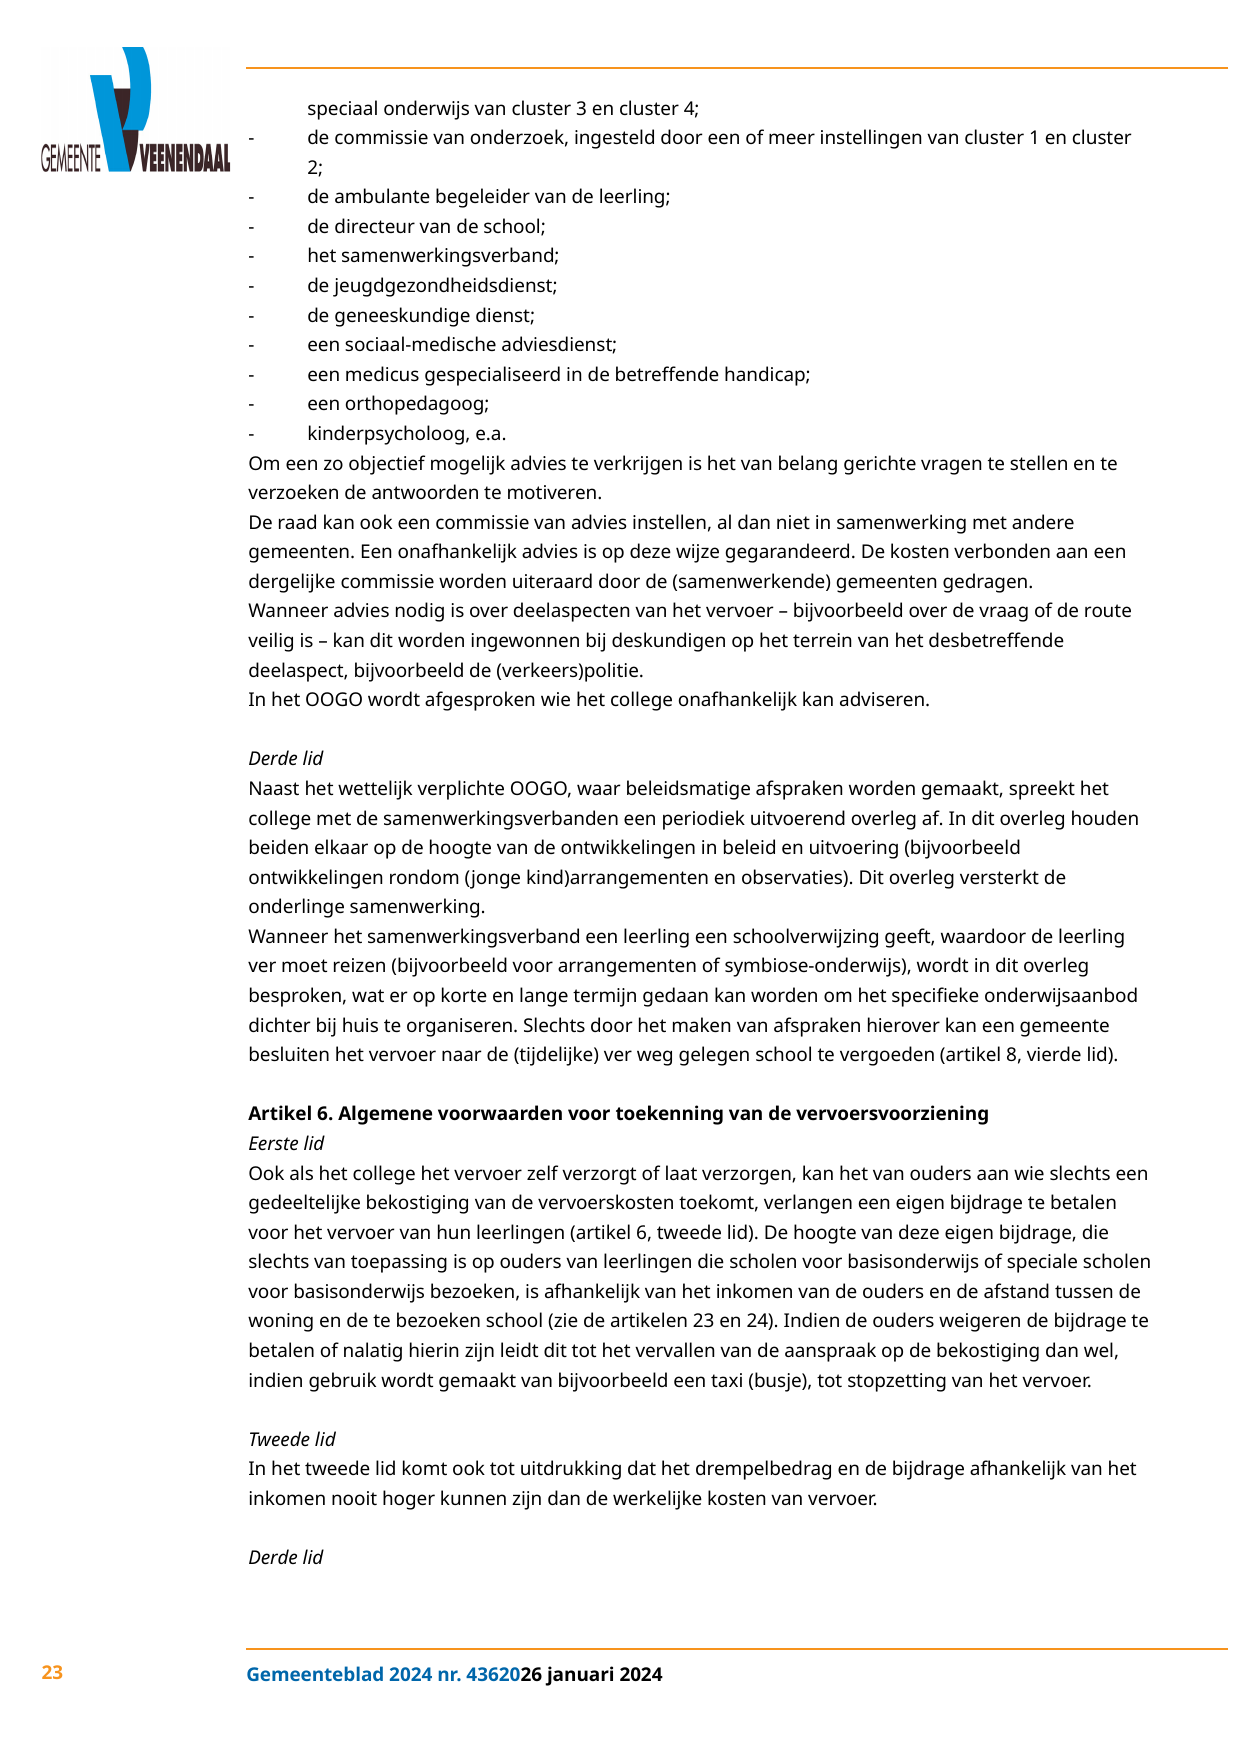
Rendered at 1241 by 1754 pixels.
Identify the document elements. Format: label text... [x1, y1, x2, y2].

text De raad kan ook een commissie van advies instellen, al dan niet in samenwerking met andere gemeenten. Een onafhankelijk advies is op deze wijze gegarandeerd. De kosten verbonden aan een dergelijke commissie worden uiteraard door de (samenwerkende) gemeenten gedragen. [248, 509, 1152, 594]
text In het tweede lid komt ook tot uitdrukking dat het drempelbedrag en de bijdrage afhankelijk van het inkomen nooit hoger kunnen zijn dan de werkelijke kosten van vervoer. [248, 1456, 1152, 1511]
list speciaal onderwijs van cluster 3 en cluster 4; [248, 95, 1152, 121]
list de commissie van onderzoek, ingesteld door een of meer instellingen van cluster 1 en cluster 2; [248, 124, 1152, 180]
text Artikel 6. Algemene voorwaarden voor toekenning van de vervoersvoorziening [248, 1101, 1152, 1126]
text In het OOGO wordt afgesproken wie het college onafhankelijk kan adviseren. [248, 686, 1152, 712]
picture [41, 47, 130, 172]
list de jeugdgezondheidsdienst; [248, 272, 1152, 298]
text Derde lid [248, 746, 1152, 771]
list kinderpsycholoog, e.a. [248, 420, 1152, 446]
text Eerste lid [248, 1130, 1152, 1156]
list de ambulante begeleider van de leerling; [248, 183, 1152, 209]
list de geneeskundige dienst; [248, 302, 1152, 328]
list een medicus gespecialiseerd in de betreffende handicap; [248, 361, 1152, 387]
text Wanneer advies nodig is over deelaspecten van het vervoer – bijvoorbeeld over de vraag of de route veilig is – kan dit worden ingewonnen bij deskundigen op het terrein van het desbetreffende deelaspect, bijvoorbeeld de (verkeers)politie. [248, 598, 1152, 683]
text Derde lid [248, 1544, 1152, 1570]
list een orthopedagoog; [248, 391, 1152, 416]
text Tweede lid [248, 1426, 1152, 1452]
text Ook als het college het vervoer zelf verzorgt of laat verzorgen, kan het van ouders aan wie slechts een gedeeltelijke bekostiging van de vervoerskosten toekomt, verlangen een eigen bijdrage te betalen voor het vervoer van hun leerlingen (artikel 6, tweede lid). De hoogte van deze eigen bijdrage, die slechts van toepassing is op ouders van leerlingen die scholen voor basisonderwijs of speciale scholen voor basisonderwijs bezoeken, is afhankelijk van het inkomen van de ouders en de afstand tussen de woning en de te bezoeken school (zie de artikelen 23 en 24). Indien de ouders weigeren de bijdrage te betalen of nalatig hierin zijn leidt dit tot het vervallen van de aanspraak op de bekostiging dan wel, indien gebruik wordt gemaakt van bijvoorbeeld een taxi (busje), tot stopzetting van het vervoer. [248, 1160, 1152, 1393]
text Wanneer het samenwerkingsverband een leerling een schoolverwijzing geeft, waardoor de leerling ver moet reizen (bijvoorbeeld voor arrangementen of symbiose-onderwijs), wordt in dit overleg besproken, wat er op korte en lange termijn gedaan kan worden om het specifieke onderwijsaanbod dichter bij huis te organiseren. Slechts door het maken van afspraken hierover kan een gemeente besluiten het vervoer naar de (tijdelijke) ver weg gelegen school te vergoeden (artikel 8, vierde lid). [248, 923, 1152, 1067]
list een sociaal-medische adviesdienst; [248, 331, 1152, 357]
picture [123, 47, 231, 172]
text Naast het wettelijk verplichte OOGO, waar beleidsmatige afspraken worden gemaakt, spreekt het college met de samenwerkingsverbanden een periodiek uitvoerend overleg af. In dit overleg houden beiden elkaar op de hoogte van de ontwikkelingen in beleid en uitvoering (bijvoorbeeld ontwikkelingen rondom (jonge kind)arrangementen en observaties). Dit overleg versterkt de onderlinge samenwerking. [248, 775, 1152, 919]
text Om een zo objectief mogelijk advies te verkrijgen is het van belang gerichte vragen te stellen en te verzoeken de antwoorden te motiveren. [248, 450, 1152, 505]
list het samenwerkingsverband; [248, 243, 1152, 268]
list de directeur van de school; [248, 213, 1152, 239]
